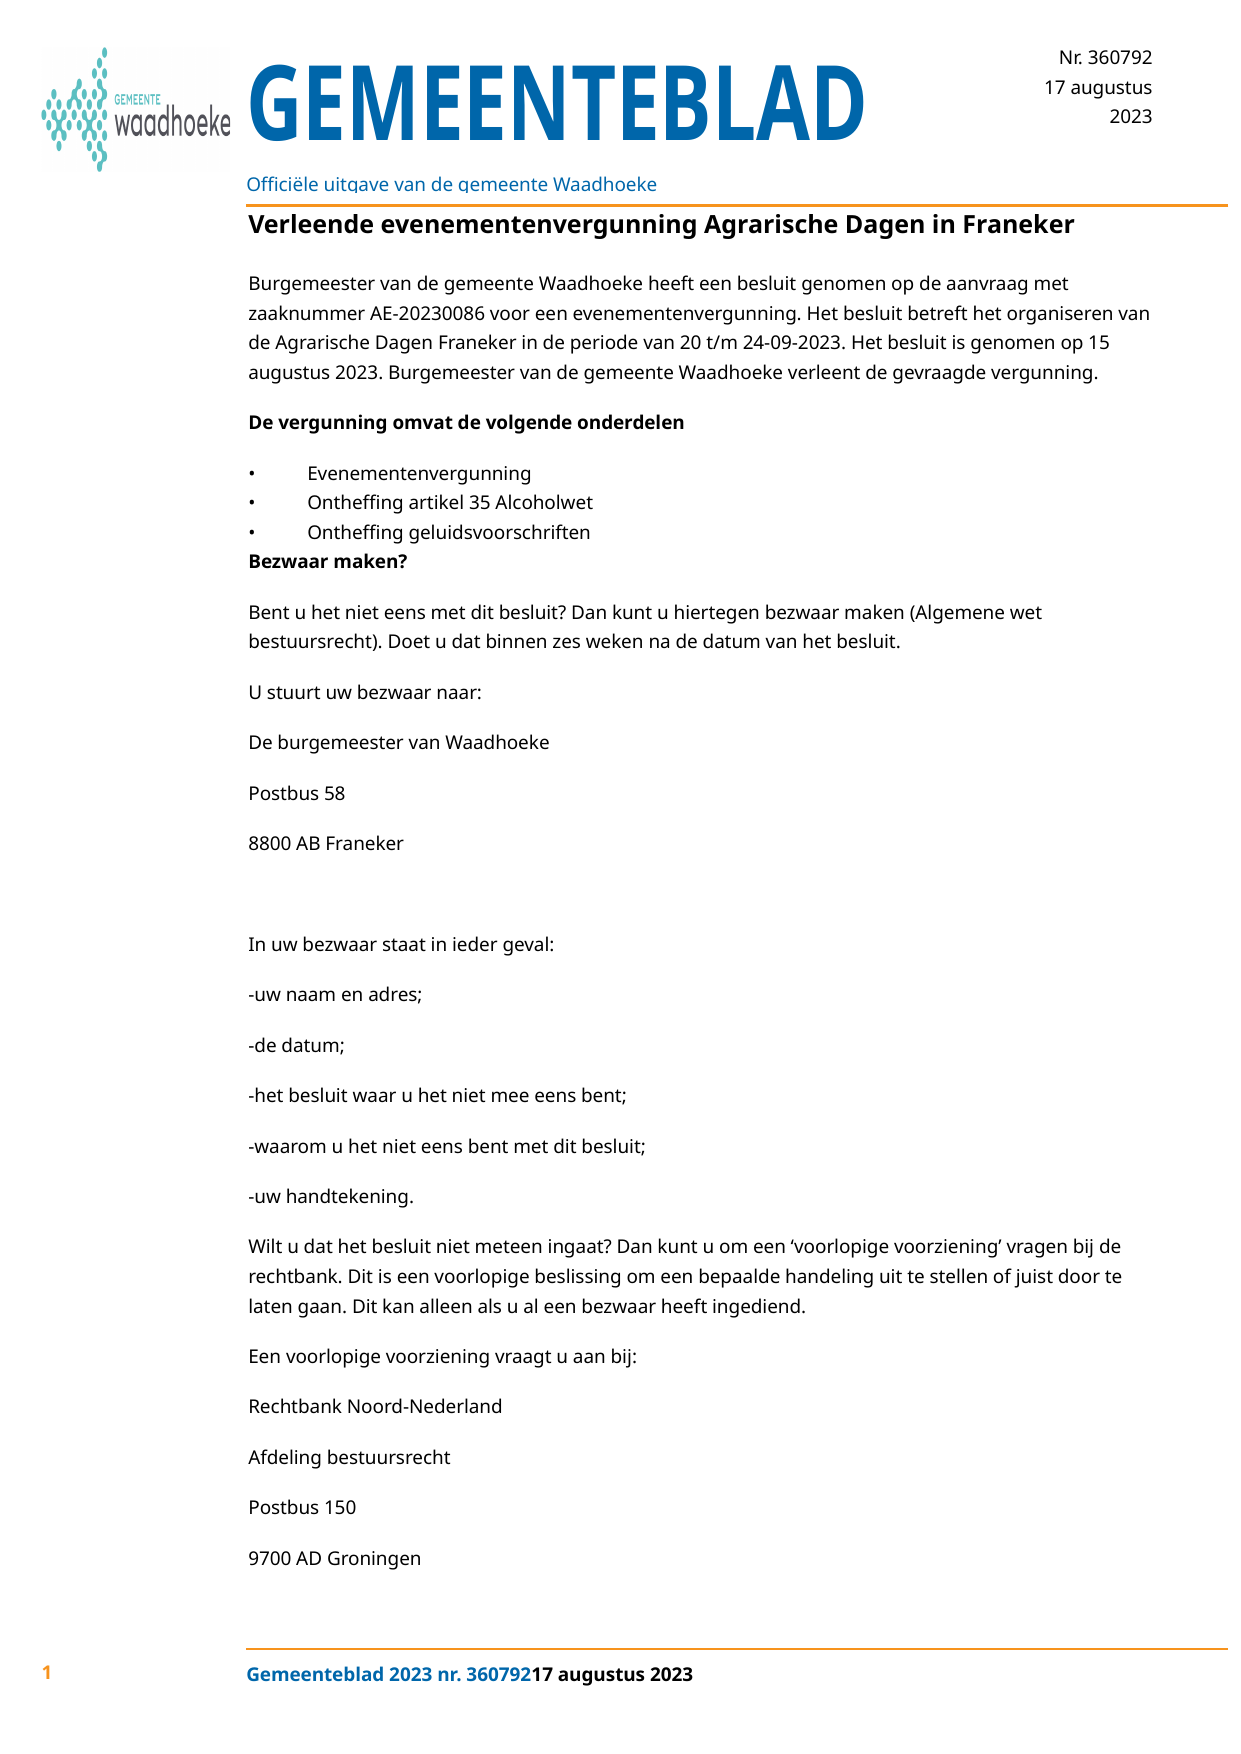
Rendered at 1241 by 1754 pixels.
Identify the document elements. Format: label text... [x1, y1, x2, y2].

text Een voorlopige voorziening vraagt u aan bij: [248, 1343, 1152, 1369]
text -waarom u het niet eens bent met dit besluit; [248, 1133, 1152, 1158]
text Afdeling bestuursrecht [248, 1444, 1152, 1470]
picture [41, 47, 231, 172]
text -het besluit waar u het niet mee eens bent; [248, 1082, 1152, 1108]
text U stuurt uw bezwaar naar: [248, 679, 1152, 705]
text Postbus 58 [248, 780, 1152, 806]
list Ontheffing artikel 35 Alcoholwet [248, 489, 1152, 515]
text -uw naam en adres; [248, 982, 1152, 1007]
text De vergunning omvat de volgende onderdelen [248, 409, 1152, 435]
text Bezwaar maken? [248, 549, 1152, 574]
text 9700 AD Groningen [248, 1545, 1152, 1571]
text Postbus 150 [248, 1494, 1152, 1520]
text Bent u het niet eens met dit besluit? Dan kunt u hiertegen bezwaar maken (Algemene wet bestuursrecht). Doet u dat binnen zes weken na de datum van het besluit. [248, 599, 1152, 654]
text Verleende evenementenvergunning Agrarische Dagen in Franeker [248, 207, 1152, 241]
text Rechtbank Noord-Nederland [248, 1394, 1152, 1419]
list Evenementenvergunning [248, 460, 1152, 486]
text Burgemeester van de gemeente Waadhoeke heeft een besluit genomen op de aanvraag met zaaknummer AE-20230086 voor een evenementenvergunning. Het besluit betreft het organiseren van de Agrarische Dagen Franeker in de periode van 20 t/m 24-09-2023. Het besluit is genomen op 15 augustus 2023. Burgemeester van de gemeente Waadhoeke verleent de gevraagde vergunning. [248, 270, 1152, 385]
text De burgemeester van Waadhoeke [248, 729, 1152, 755]
list Ontheffing geluidsvoorschriften [248, 519, 1152, 545]
text In uw bezwaar staat in ieder geval: [248, 931, 1152, 957]
text Wilt u dat het besluit niet meteen ingaat? Dan kunt u om een ‘voorlopige voorziening’ vragen bij de rechtbank. Dit is een voorlopige beslissing om een bepaalde handeling uit te stellen of juist door te laten gaan. Dit kan alleen als u al een bezwaar heeft ingediend. [248, 1234, 1152, 1318]
text -de datum; [248, 1032, 1152, 1058]
text -uw handtekening. [248, 1183, 1152, 1209]
text 8800 AB Franeker [248, 830, 1152, 856]
